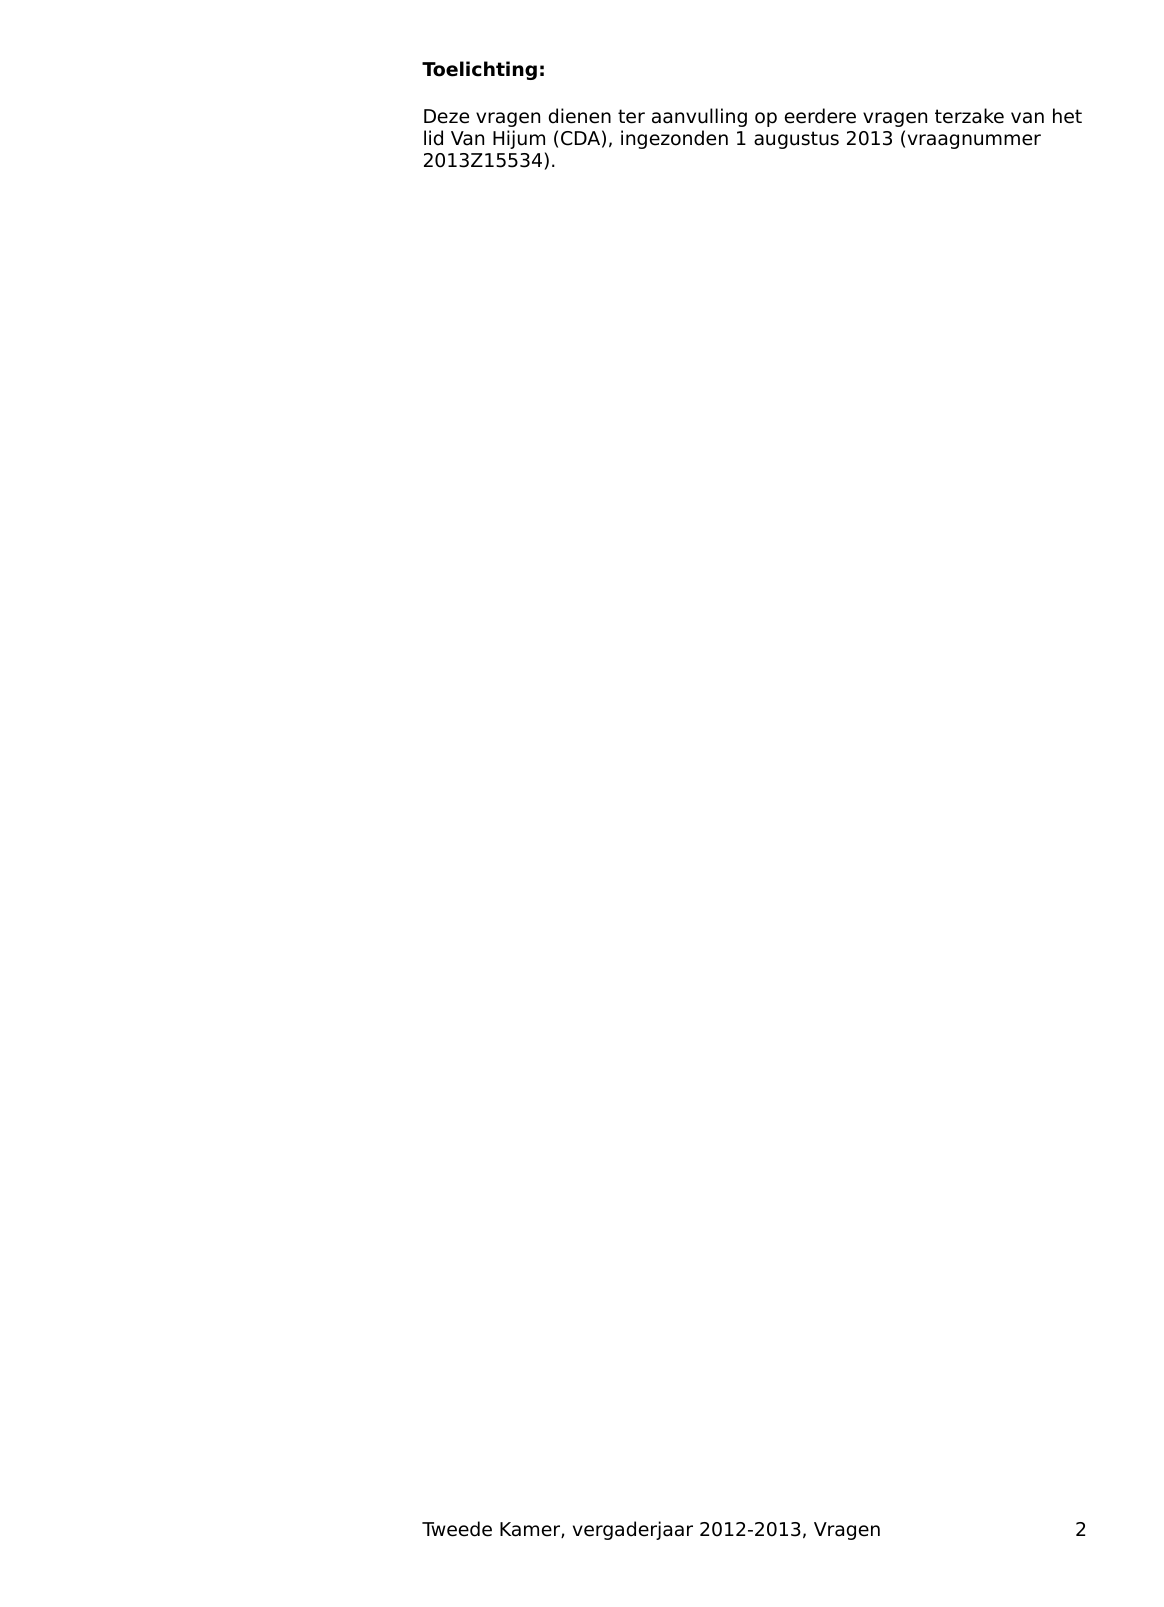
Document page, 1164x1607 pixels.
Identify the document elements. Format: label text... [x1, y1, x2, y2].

text Deze vragen dienen ter aanvulling op eerdere vragen terzake van het lid Van Hijum (CDA), ingezonden 1 augustus 2013 (vraagnummer 2013Z15534). [422, 106, 1087, 172]
subtitle Toelichting: [422, 59, 1087, 81]
